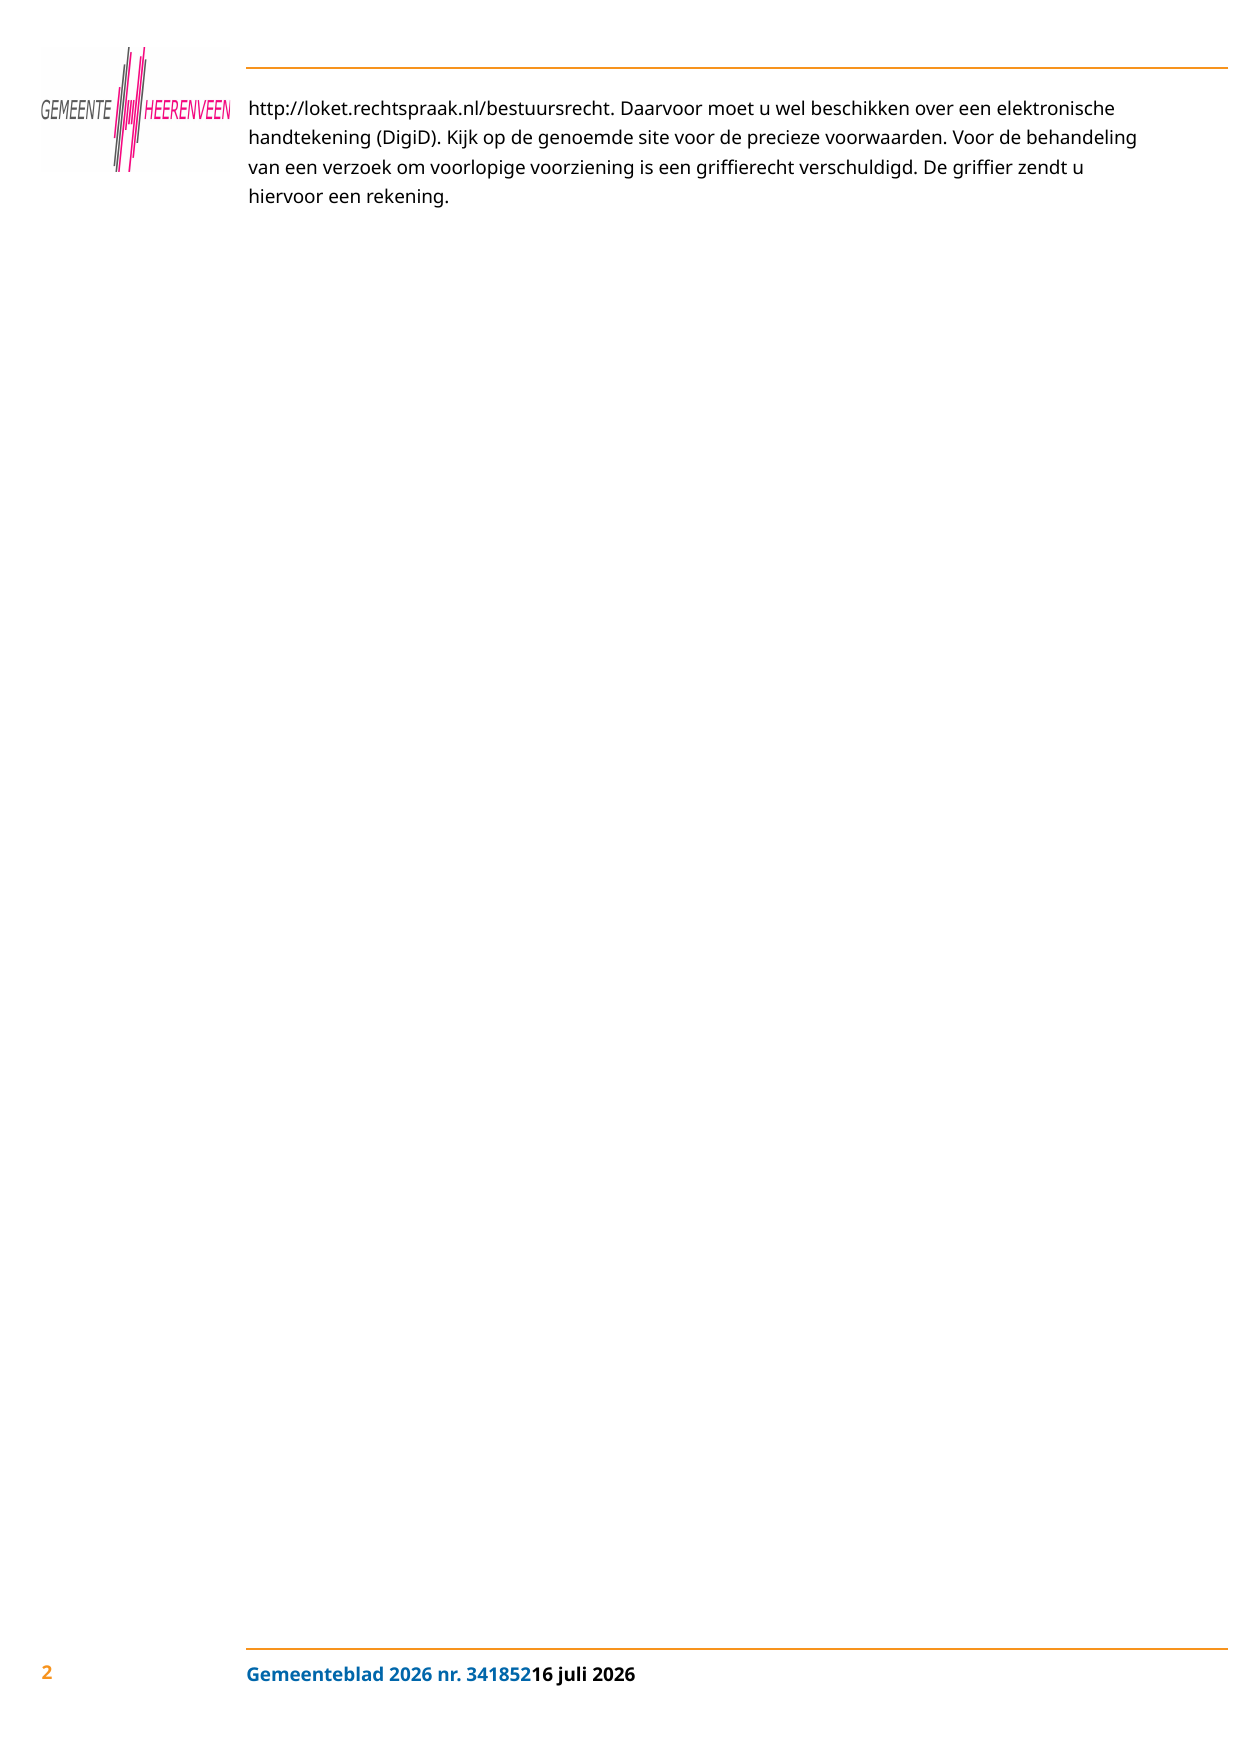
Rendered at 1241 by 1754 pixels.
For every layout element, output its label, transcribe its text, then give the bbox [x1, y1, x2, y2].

picture [41, 47, 231, 172]
text http://loket.rechtspraak.nl/bestuursrecht. Daarvoor moet u wel beschikken over een elektronische handtekening (DigiD). Kijk op de genoemde site voor de precieze voorwaarden. Voor de behandeling van een verzoek om voorlopige voorziening is een griffierecht verschuldigd. De griffier zendt u hiervoor een rekening. [248, 95, 1152, 209]
